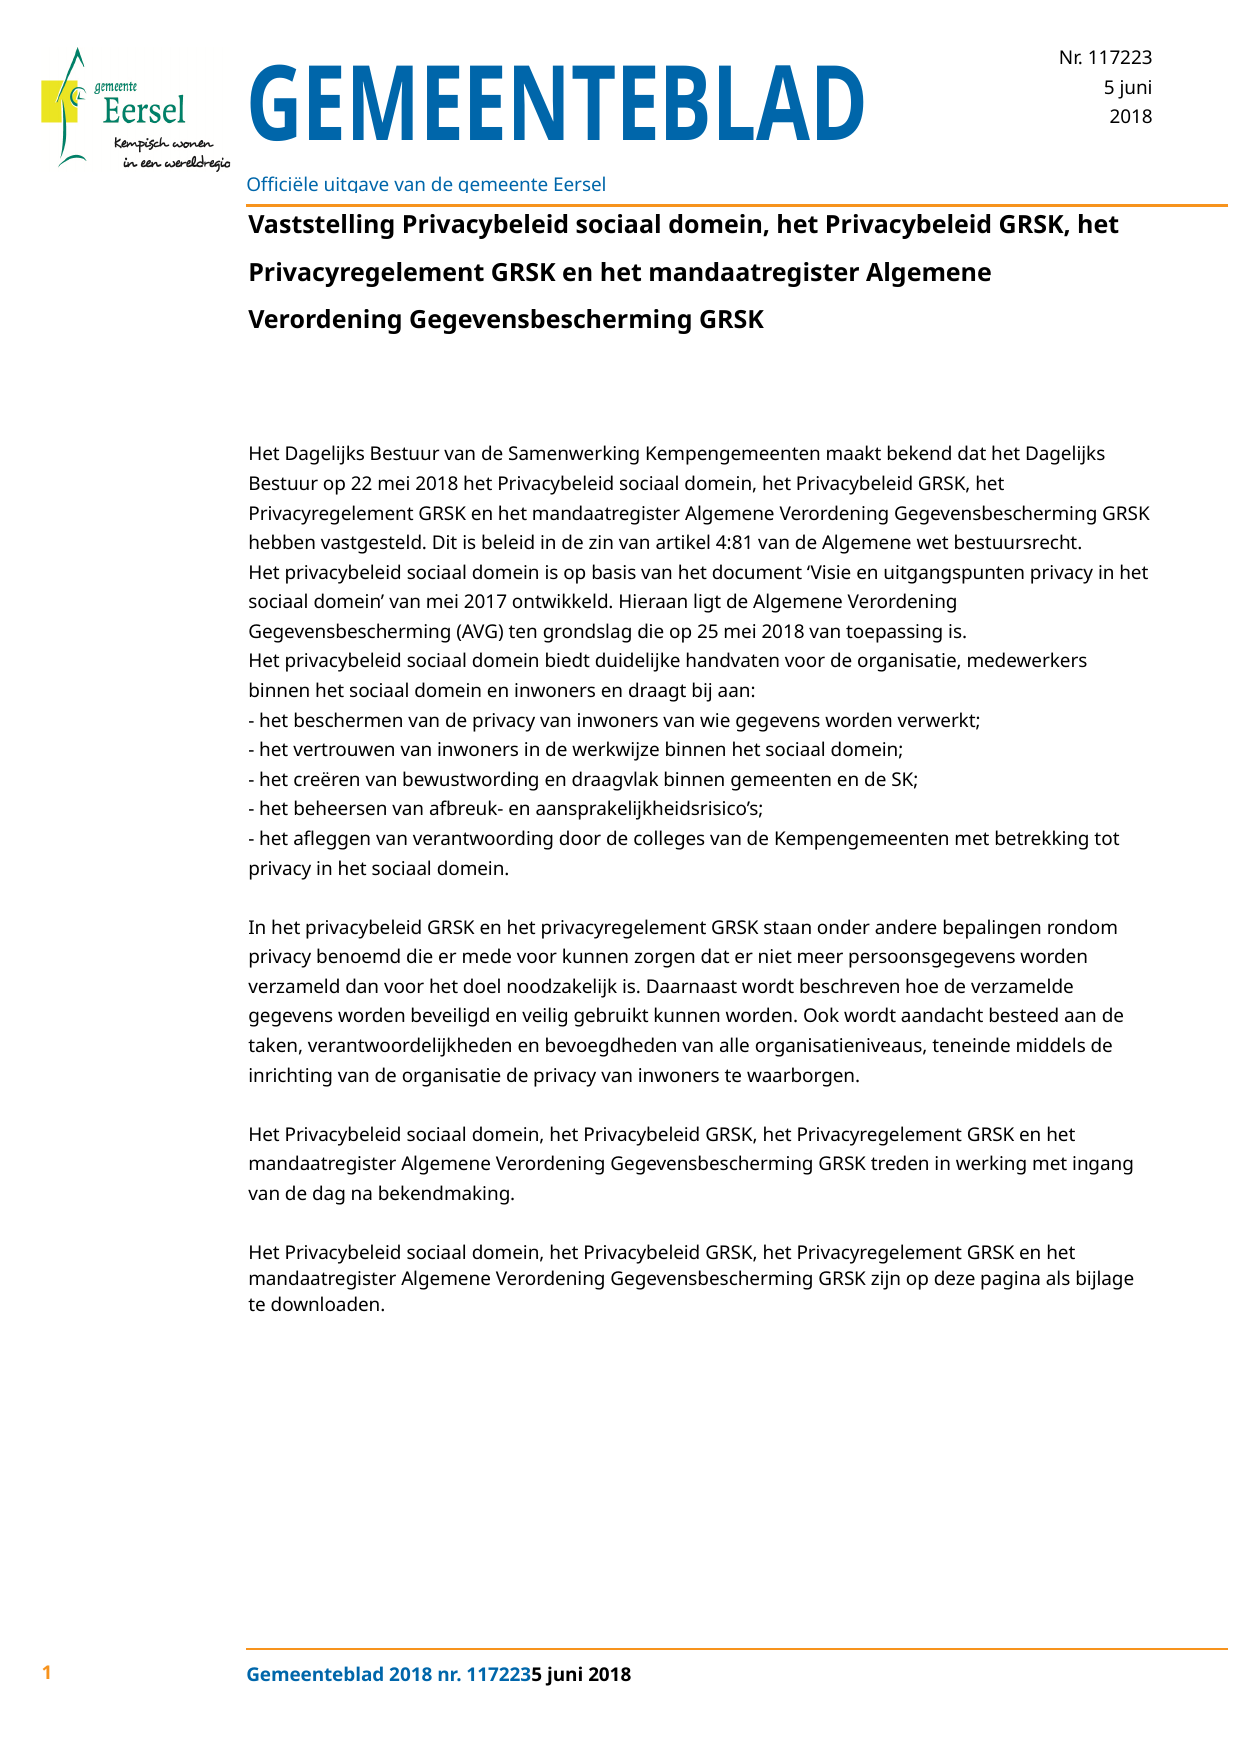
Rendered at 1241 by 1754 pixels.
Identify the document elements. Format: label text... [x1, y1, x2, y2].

text In het privacybeleid GRSK en het privacyregelement GRSK staan onder andere bepalingen rondom privacy benoemd die er mede voor kunnen zorgen dat er niet meer persoonsgegevens worden verzameld dan voor het doel noodzakelijk is. Daarnaast wordt beschreven hoe de verzamelde gegevens worden beveiligd en veilig gebruikt kunnen worden. Ook wordt aandacht besteed aan de taken, verantwoordelijkheden en bevoegdheden van alle organisatieniveaus, teneinde middels de inrichting van de organisatie de privacy van inwoners te waarborgen. [248, 914, 1152, 1087]
text Het privacybeleid sociaal domein biedt duidelijke handvaten voor de organisatie, medewerkers binnen het sociaal domein en inwoners en draagt bij aan: [248, 648, 1152, 703]
text Het privacybeleid sociaal domein is op basis van het document ‘Visie en uitgangspunten privacy in het sociaal domein’ van mei 2017 ontwikkeld. Hieraan ligt de Algemene Verordening Gegevensbescherming (AVG) ten grondslag die op 25 mei 2018 van toepassing is. [248, 559, 1152, 644]
text Vaststelling Privacybeleid sociaal domein, het Privacybeleid GRSK, het Privacyregelement GRSK en het mandaatregister Algemene Verordening Gegevensbescherming GRSK [248, 207, 1152, 336]
text Het Dagelijks Bestuur van de Samenwerking Kempengemeenten maakt bekend dat het Dagelijks Bestuur op 22 mei 2018 het Privacybeleid sociaal domein, het Privacybeleid GRSK, het Privacyregelement GRSK en het mandaatregister Algemene Verordening Gegevensbescherming GRSK hebben vastgesteld. Dit is beleid in de zin van artikel 4:81 van de Algemene wet bestuursrecht. [248, 441, 1152, 555]
picture [41, 47, 231, 172]
text - het creëren van bewustwording en draagvlak binnen gemeenten en de SK; [248, 766, 1152, 792]
text - het beschermen van de privacy van inwoners van wie gegevens worden verwerkt; [248, 707, 1152, 732]
text Het Privacybeleid sociaal domein, het Privacybeleid GRSK, het Privacyregelement GRSK en het mandaatregister Algemene Verordening Gegevensbescherming GRSK treden in werking met ingang van de dag na bekendmaking. [248, 1121, 1152, 1206]
text - het vertrouwen van inwoners in de werkwijze binnen het sociaal domein; [248, 736, 1152, 762]
text - het beheersen van afbreuk- en aansprakelijkheidsrisico’s; [248, 796, 1152, 821]
text Het Privacybeleid sociaal domein, het Privacybeleid GRSK, het Privacyregelement GRSK en het mandaatregister Algemene Verordening Gegevensbescherming GRSK zijn op deze pagina als bijlage te downloaden. [248, 1239, 1152, 1316]
text - het afleggen van verantwoording door de colleges van de Kempengemeenten met betrekking tot privacy in het sociaal domein. [248, 825, 1152, 880]
